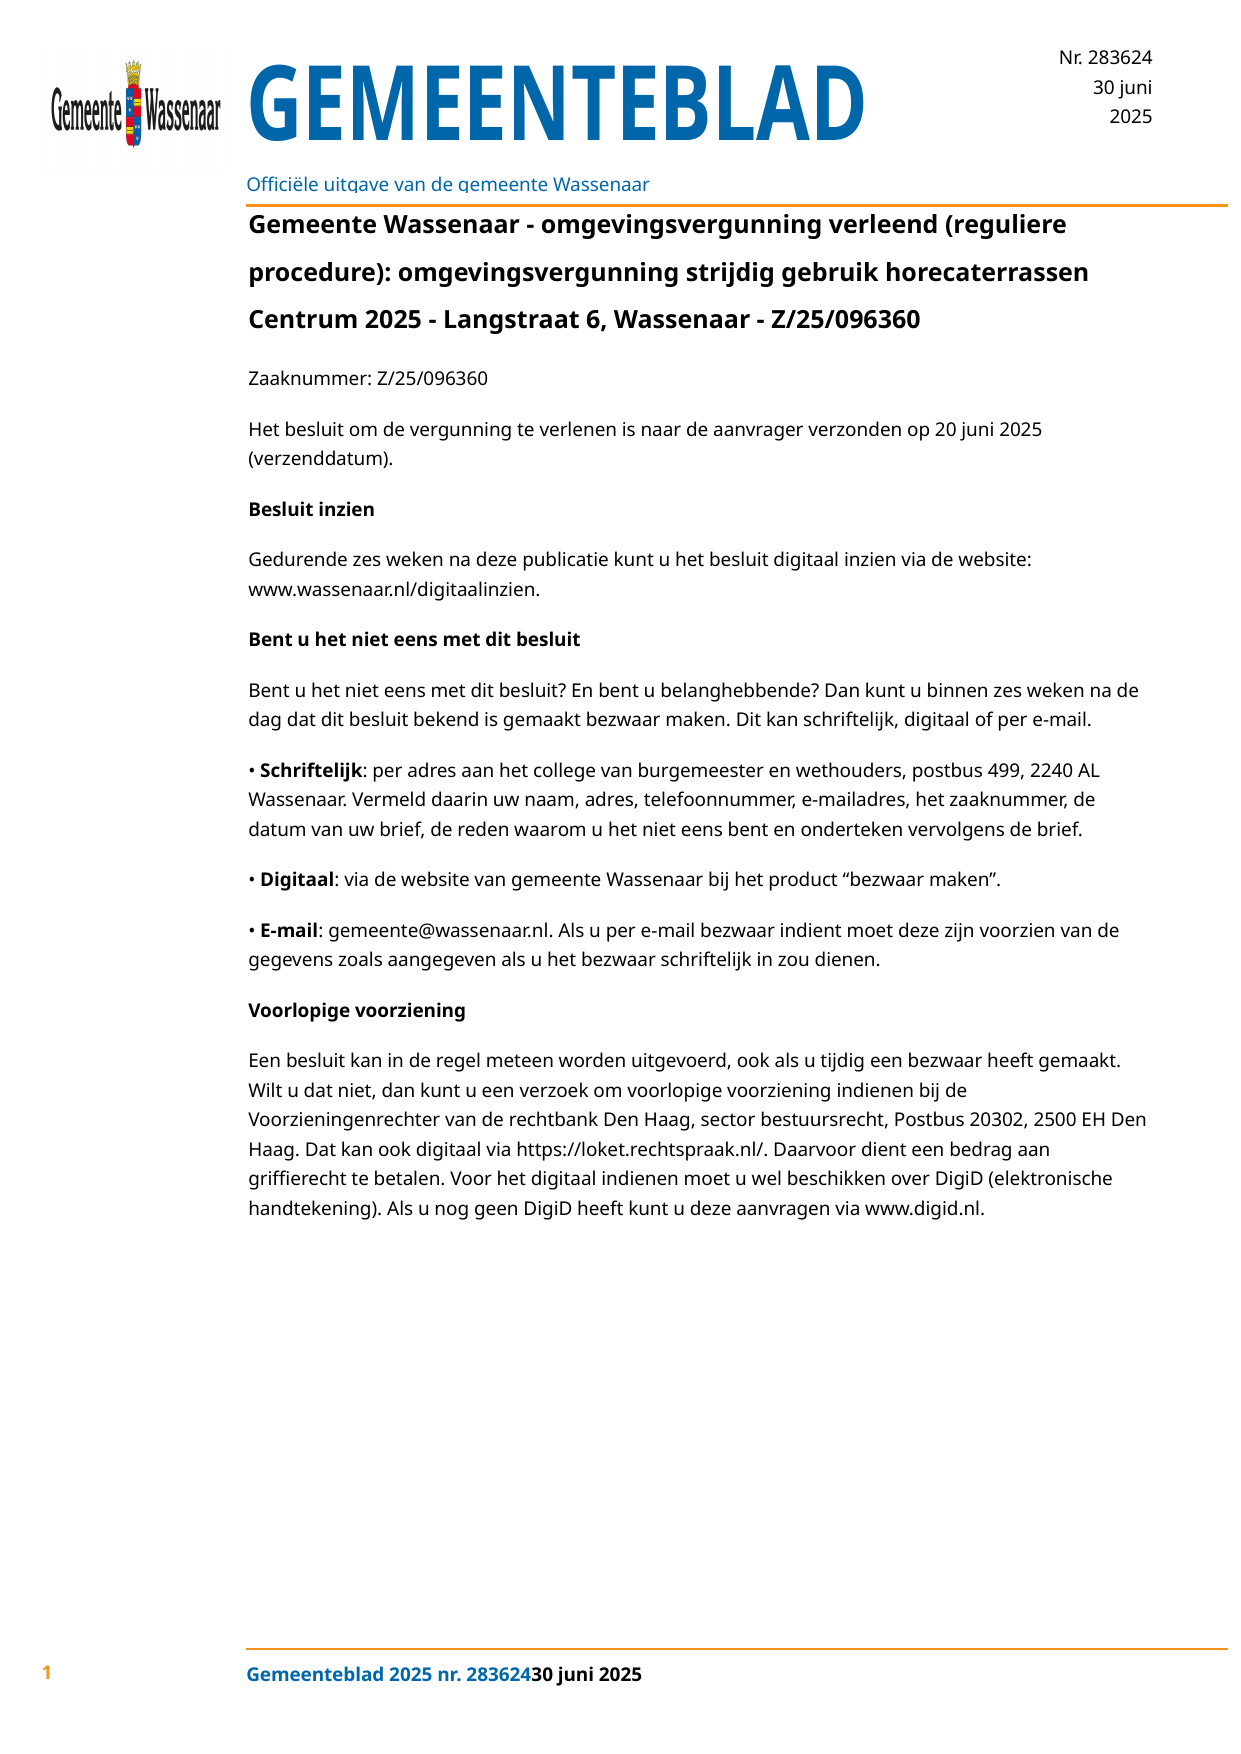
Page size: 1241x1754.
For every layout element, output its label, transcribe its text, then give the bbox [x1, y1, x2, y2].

text Gemeente Wassenaar - omgevingsvergunning verleend (reguliere procedure): omgevingsvergunning strijdig gebruik horecaterrassen Centrum 2025 - Langstraat 6, Wassenaar - Z/25/096360 [248, 207, 1152, 336]
text Een besluit kan in de regel meteen worden uitgevoerd, ook als u tijdig een bezwaar heeft gemaakt. Wilt u dat niet, dan kunt u een verzoek om voorlopige voorziening indienen bij de Voorzieningenrechter van de rechtbank Den Haag, sector bestuursrecht, Postbus 20302, 2500 EH Den Haag. Dat kan ook digitaal via https://loket.rechtspraak.nl/. Daarvoor dient een bedrag aan griffierecht te betalen. Voor het digitaal indienen moet u wel beschikken over DigiD (elektronische handtekening). Als u nog geen DigiD heeft kunt u deze aanvragen via www.digid.nl. [248, 1047, 1152, 1221]
text Besluit inzien [248, 496, 1152, 522]
text Het besluit om de vergunning te verlenen is naar de aanvrager verzonden op 20 juni 2025 (verzenddatum). [248, 416, 1152, 471]
text Gedurende zes weken na deze publicatie kunt u het besluit digitaal inzien via de website: www.wassenaar.nl/digitaalinzien. [248, 546, 1152, 602]
text • Digitaal: via de website van gemeente Wassenaar bij het product “bezwaar maken”. [248, 866, 1152, 892]
text Bent u het niet eens met dit besluit [248, 626, 1152, 652]
text • E-mail: gemeente@wassenaar.nl. Als u per e-mail bezwaar indient moet deze zijn voorzien van de gegevens zoals aangegeven als u het bezwaar schriftelijk in zou dienen. [248, 917, 1152, 972]
text Voorlopige voorziening [248, 997, 1152, 1022]
text Bent u het niet eens met dit besluit? En bent u belanghebbende? Dan kunt u binnen zes weken na de dag dat dit besluit bekend is gemaakt bezwaar maken. Dit kan schriftelijk, digitaal of per e-mail. [248, 677, 1152, 732]
text Zaaknummer: Z/25/096360 [248, 366, 1152, 391]
picture [41, 47, 231, 172]
text • Schriftelijk: per adres aan het college van burgemeester en wethouders, postbus 499, 2240 AL Wassenaar. Vermeld daarin uw naam, adres, telefoonnummer, e-mailadres, het zaaknummer, de datum van uw brief, de reden waarom u het niet eens bent en onderteken vervolgens de brief. [248, 757, 1152, 842]
